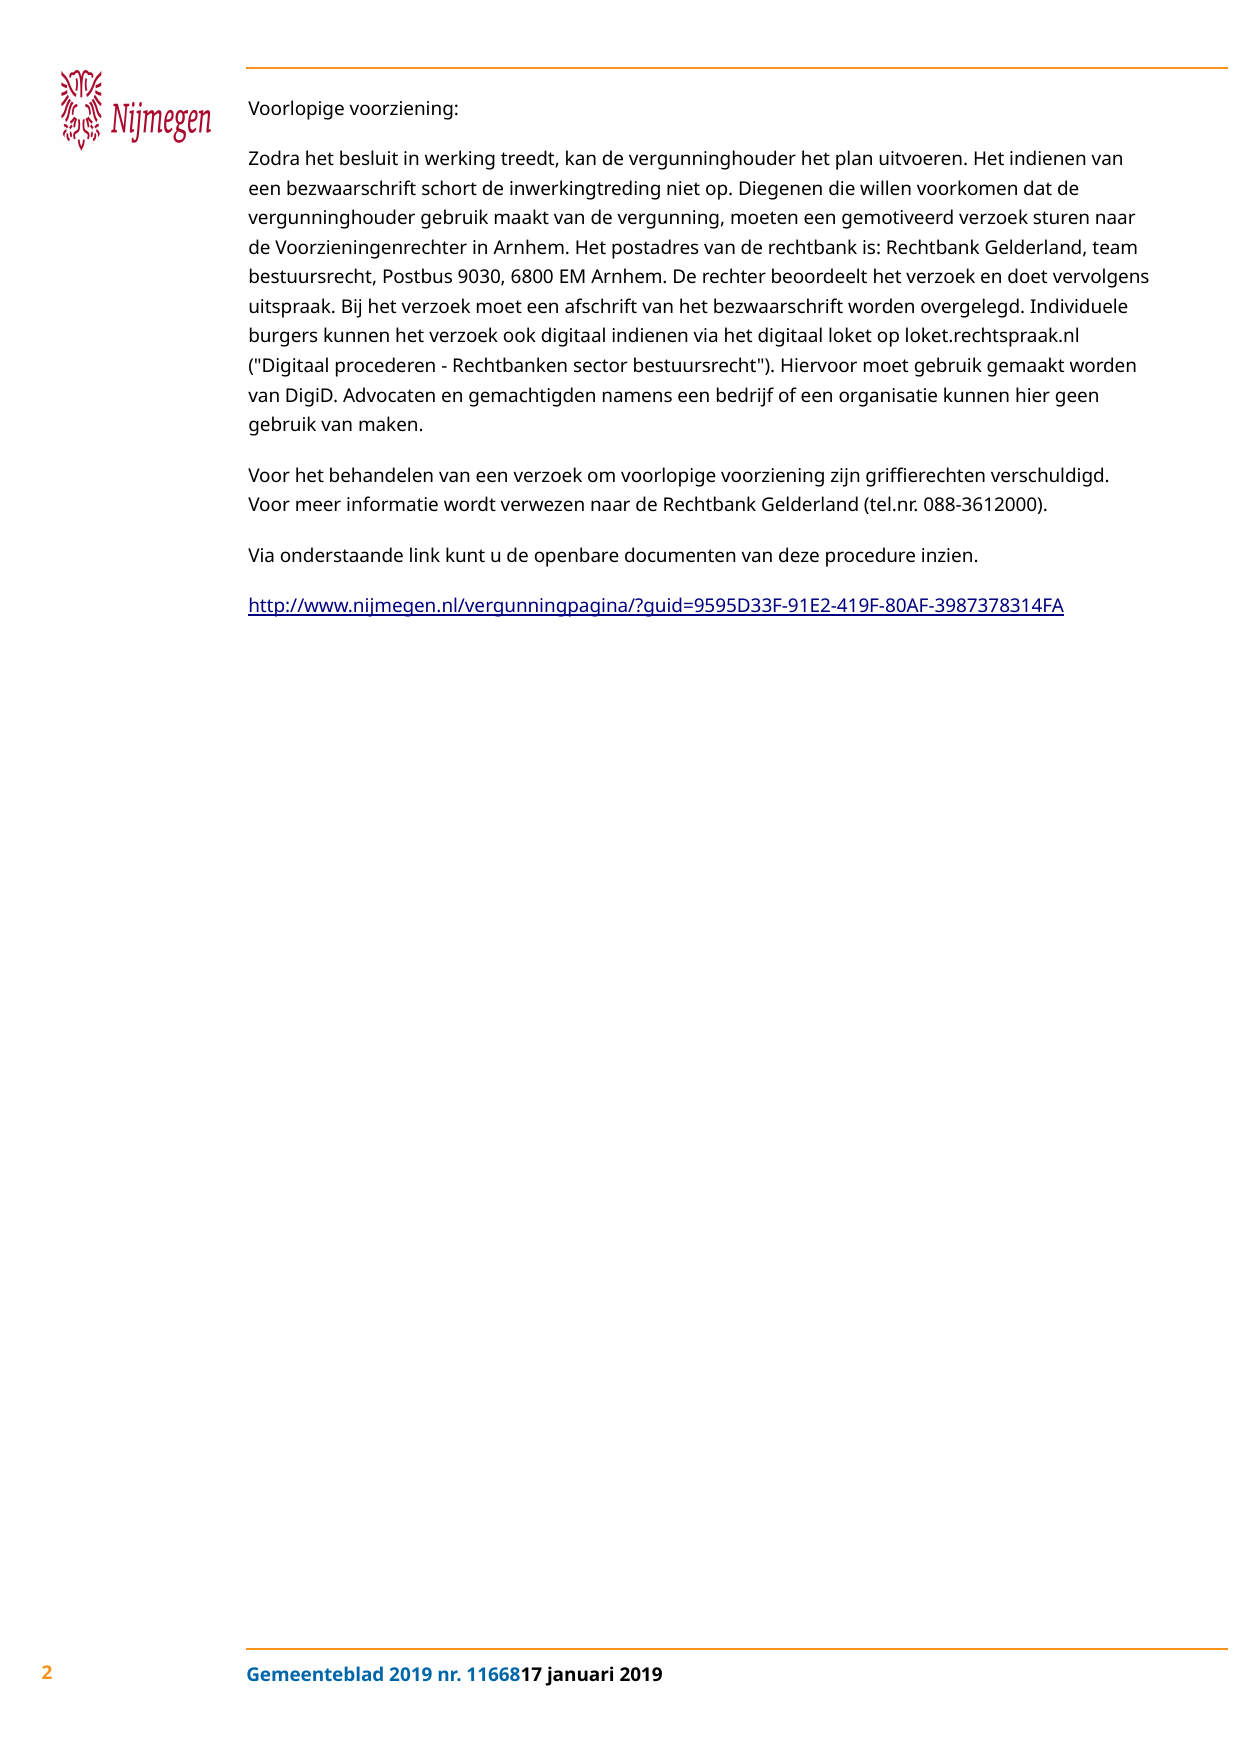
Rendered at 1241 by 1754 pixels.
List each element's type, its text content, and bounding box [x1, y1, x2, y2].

text Zodra het besluit in werking treedt, kan de vergunninghouder het plan uitvoeren. Het indienen van een bezwaarschrift schort de inwerkingtreding niet op. Diegenen die willen voorkomen dat de vergunninghouder gebruik maakt van de vergunning, moeten een gemotiveerd verzoek sturen naar de Voorzieningenrechter in Arnhem. Het postadres van de rechtbank is: Rechtbank Gelderland, team bestuursrecht, Postbus 9030, 6800 EM Arnhem. De rechter beoordeelt het verzoek en doet vervolgens uitspraak. Bij het verzoek moet een afschrift van het bezwaarschrift worden overgelegd. Individuele burgers kunnen het verzoek ook digitaal indienen via het digitaal loket op loket.rechtspraak.nl ("Digitaal procederen - Rechtbanken sector bestuursrecht"). Hiervoor moet gebruik gemaakt worden van DigiD. Advocaten en gemachtigden namens een bedrijf of een organisatie kunnen hier geen gebruik van maken. [248, 145, 1152, 437]
text http://www.nijmegen.nl/vergunningpagina/?guid=9595D33F-91E2-419F-80AF-3987378314FA [248, 592, 1152, 618]
text Voor het behandelen van een verzoek om voorlopige voorziening zijn griffierechten verschuldigd. Voor meer informatie wordt verwezen naar de Rechtbank Gelderland (tel.nr. 088-3612000). [248, 462, 1152, 517]
picture [41, 47, 231, 172]
text Voorlopige voorziening: [248, 95, 1152, 121]
text Via onderstaande link kunt u de openbare documenten van deze procedure inzien. [248, 542, 1152, 568]
